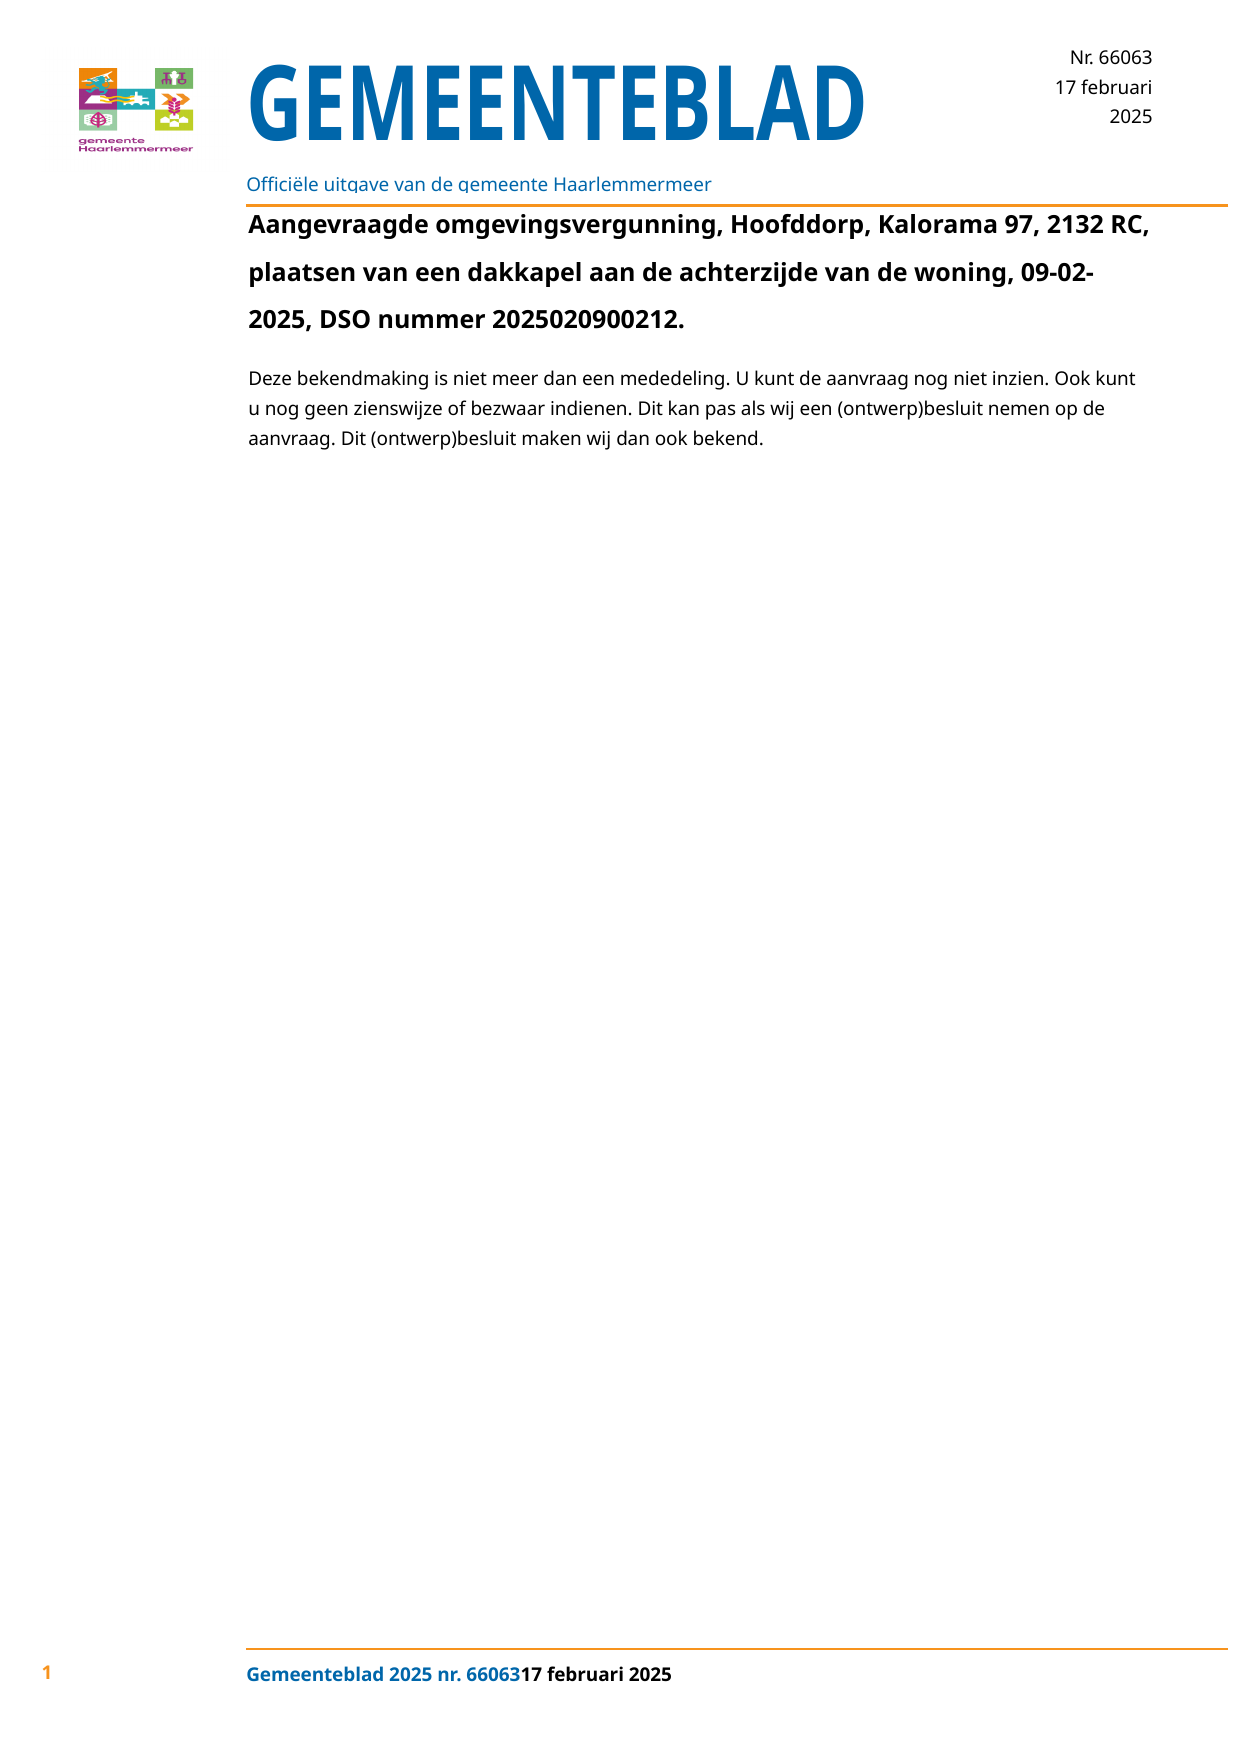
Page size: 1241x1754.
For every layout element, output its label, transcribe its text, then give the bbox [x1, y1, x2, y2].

text Aangevraagde omgevingsvergunning, Hoofddorp, Kalorama 97, 2132 RC, plaatsen van een dakkapel aan de achterzijde van de woning, 09-02-2025, DSO nummer 2025020900212. [248, 207, 1152, 336]
picture [41, 47, 231, 172]
text Deze bekendmaking is niet meer dan een mededeling. U kunt de aanvraag nog niet inzien. Ook kunt u nog geen zienswijze of bezwaar indienen. Dit kan pas als wij een (ontwerp)besluit nemen op de aanvraag. Dit (ontwerp)besluit maken wij dan ook bekend. [248, 366, 1152, 450]
